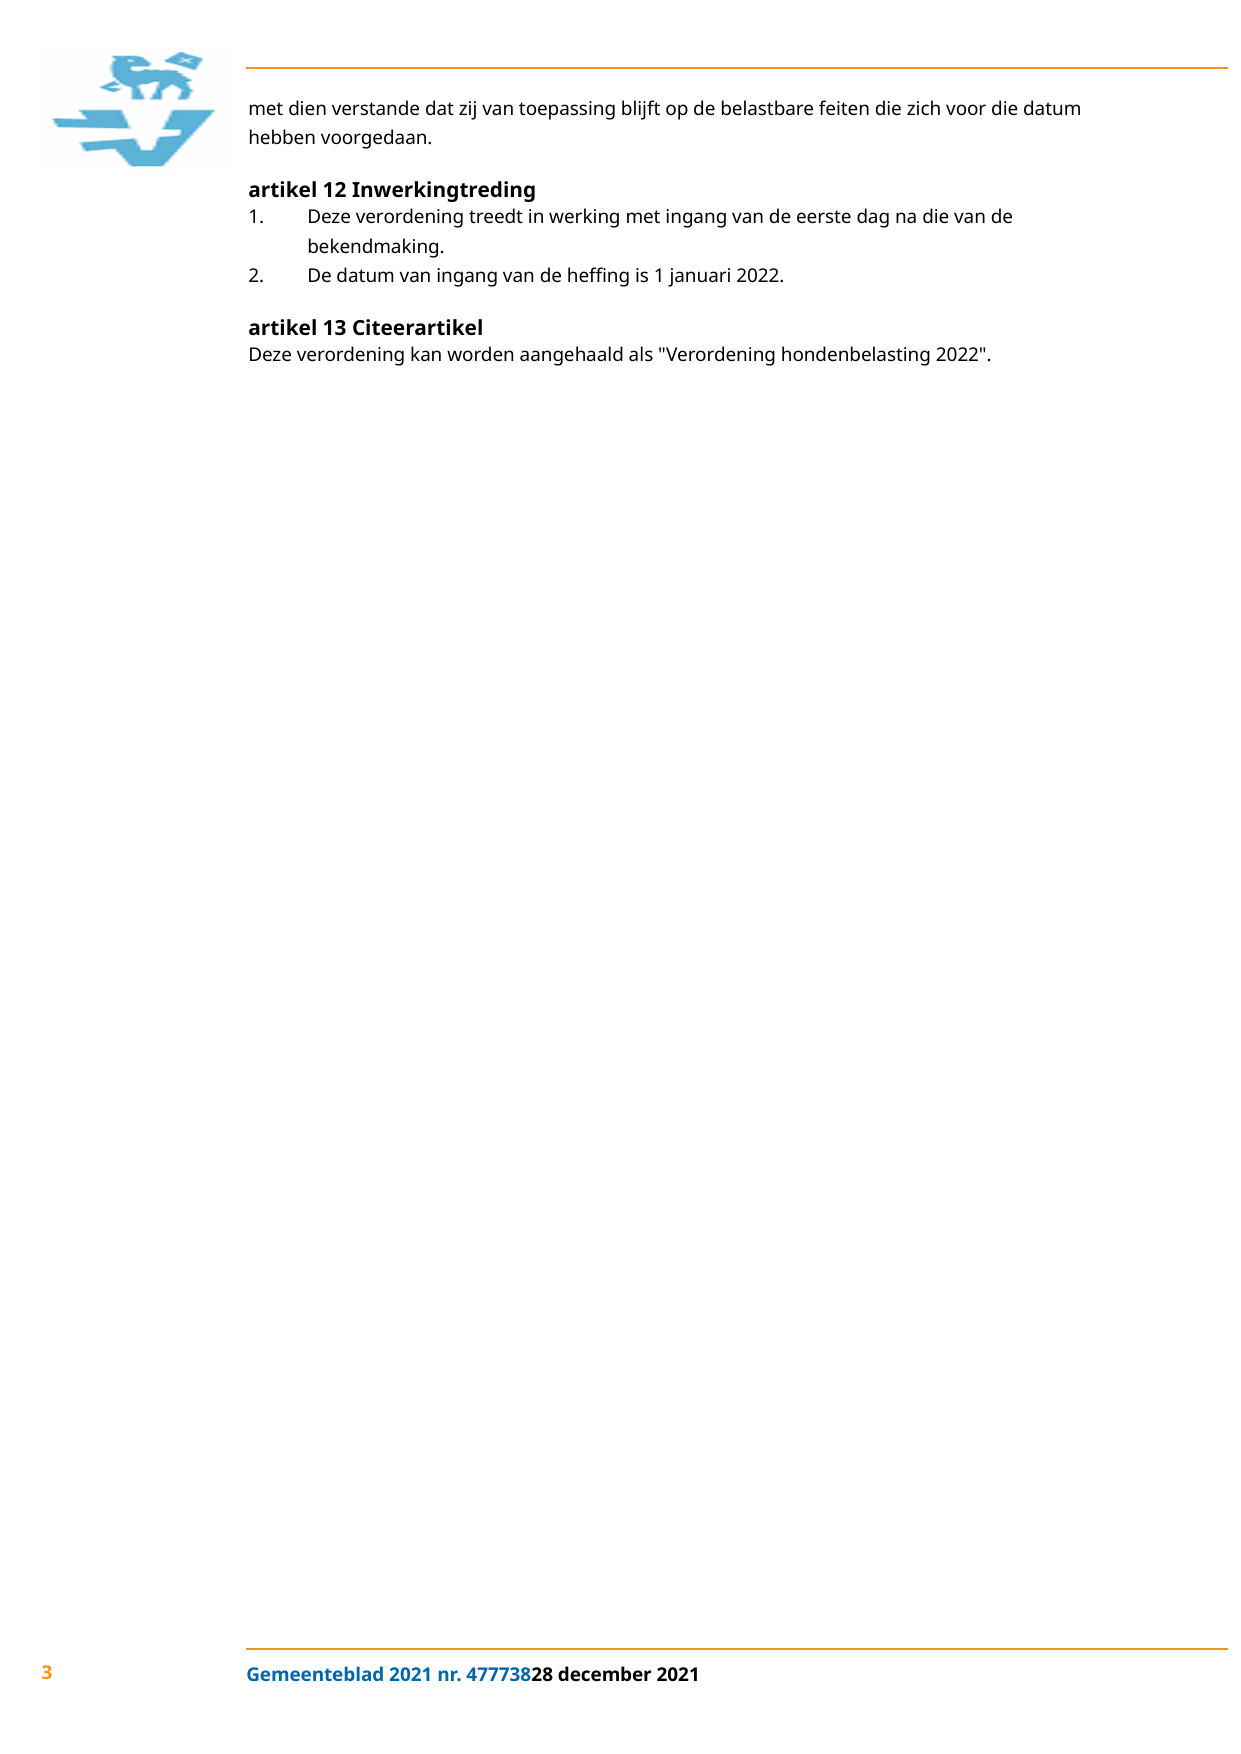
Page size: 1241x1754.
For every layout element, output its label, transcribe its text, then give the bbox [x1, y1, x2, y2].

text met dien verstande dat zij van toepassing blijft op de belastbare feiten die zich voor die datum hebben voorgedaan. [248, 95, 1152, 150]
text artikel 12 Inwerkingtreding [248, 175, 1152, 203]
text artikel 13 Citeerartikel [248, 313, 1152, 341]
list De datum van ingang van de heffing is 1 januari 2022. [248, 262, 1152, 288]
list Deze verordening treedt in werking met ingang van de eerste dag na die van de bekendmaking. [248, 203, 1152, 258]
picture [41, 47, 231, 172]
text Deze verordening kan worden aangehaald als "Verordening hondenbelasting 2022". [248, 341, 1152, 367]
